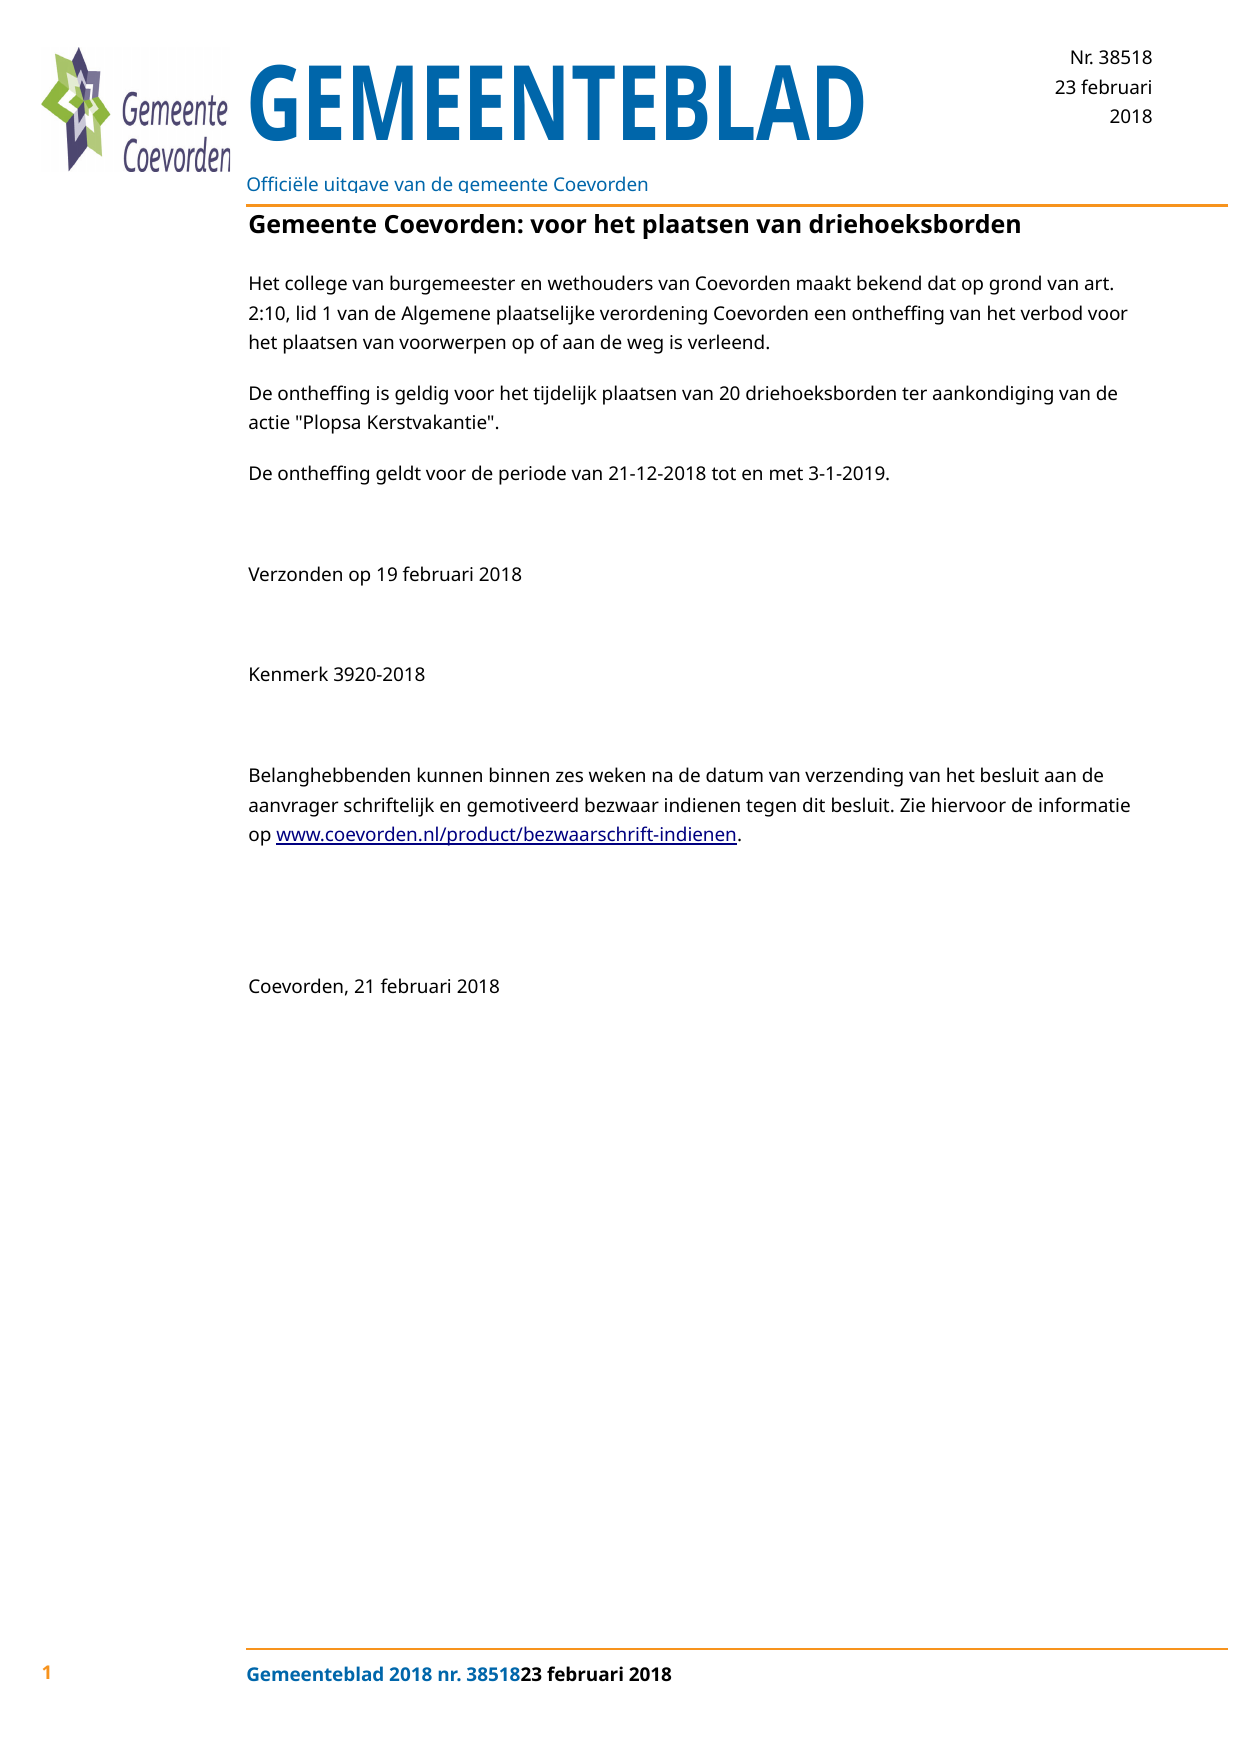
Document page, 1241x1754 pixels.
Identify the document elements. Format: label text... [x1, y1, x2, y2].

text Het college van burgemeester en wethouders van Coevorden maakt bekend dat op grond van art. 2:10, lid 1 van de Algemene plaatselijke verordening Coevorden een ontheffing van het verbod voor het plaatsen van voorwerpen op of aan de weg is verleend. [248, 270, 1152, 355]
text Belanghebbenden kunnen binnen zes weken na de datum van verzending van het besluit aan de aanvrager schriftelijk en gemotiveerd bezwaar indienen tegen dit besluit. Zie hiervoor de informatie op www.coevorden.nl/product/bezwaarschrift-indienen. [248, 762, 1152, 847]
text Gemeente Coevorden: voor het plaatsen van driehoeksborden [248, 207, 1152, 241]
text De ontheffing is geldig voor het tijdelijk plaatsen van 20 driehoeksborden ter aankondiging van de actie "Plopsa Kerstvakantie". [248, 380, 1152, 435]
text Coevorden, 21 februari 2018 [248, 973, 1152, 998]
text Verzonden op 19 februari 2018 [248, 561, 1152, 586]
picture [41, 47, 231, 172]
text De ontheffing geldt voor de periode van 21-12-2018 tot en met 3-1-2019. [248, 460, 1152, 486]
text Kenmerk 3920-2018 [248, 662, 1152, 687]
